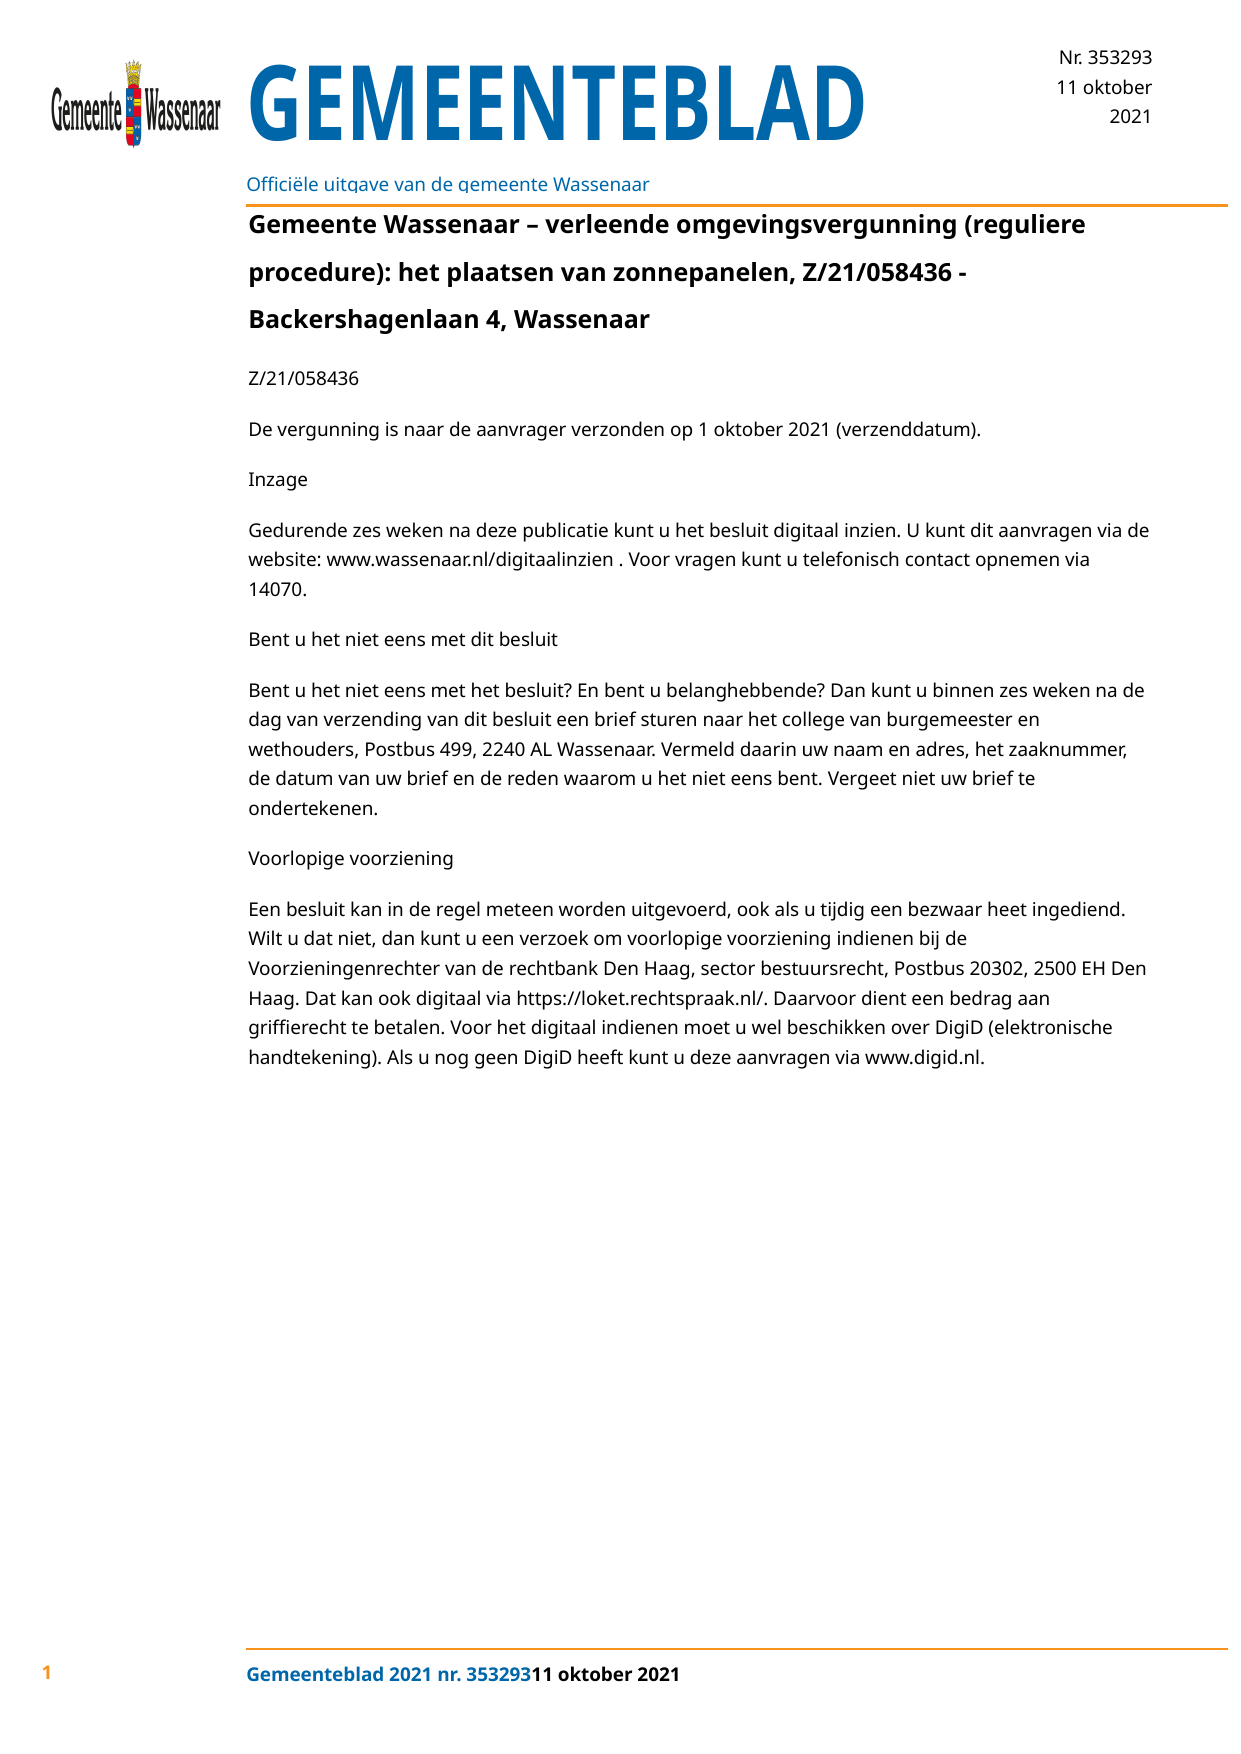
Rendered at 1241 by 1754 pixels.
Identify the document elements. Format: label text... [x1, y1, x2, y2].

text Bent u het niet eens met dit besluit [248, 626, 1152, 652]
text De vergunning is naar de aanvrager verzonden op 1 oktober 2021 (verzenddatum). [248, 416, 1152, 442]
text Bent u het niet eens met het besluit? En bent u belanghebbende? Dan kunt u binnen zes weken na de dag van verzending van dit besluit een brief sturen naar het college van burgemeester en wethouders, Postbus 499, 2240 AL Wassenaar. Vermeld daarin uw naam en adres, het zaaknummer, de datum van uw brief en de reden waarom u het niet eens bent. Vergeet niet uw brief te ondertekenen. [248, 677, 1152, 821]
text Gemeente Wassenaar – verleende omgevingsvergunning (reguliere procedure): het plaatsen van zonnepanelen, Z/21/058436 - Backershagenlaan 4, Wassenaar [248, 207, 1152, 336]
text Z/21/058436 [248, 366, 1152, 391]
text Een besluit kan in de regel meteen worden uitgevoerd, ook als u tijdig een bezwaar heet ingediend. Wilt u dat niet, dan kunt u een verzoek om voorlopige voorziening indienen bij de Voorzieningenrechter van de rechtbank Den Haag, sector bestuursrecht, Postbus 20302, 2500 EH Den Haag. Dat kan ook digitaal via https://loket.rechtspraak.nl/. Daarvoor dient een bedrag aan griffierecht te betalen. Voor het digitaal indienen moet u wel beschikken over DigiD (elektronische handtekening). Als u nog geen DigiD heeft kunt u deze aanvragen via www.digid.nl. [248, 896, 1152, 1069]
text Gedurende zes weken na deze publicatie kunt u het besluit digitaal inzien. U kunt dit aanvragen via de website: www.wassenaar.nl/digitaalinzien . Voor vragen kunt u telefonisch contact opnemen via 14070. [248, 517, 1152, 602]
text Inzage [248, 466, 1152, 492]
text Voorlopige voorziening [248, 846, 1152, 871]
picture [41, 47, 231, 172]
